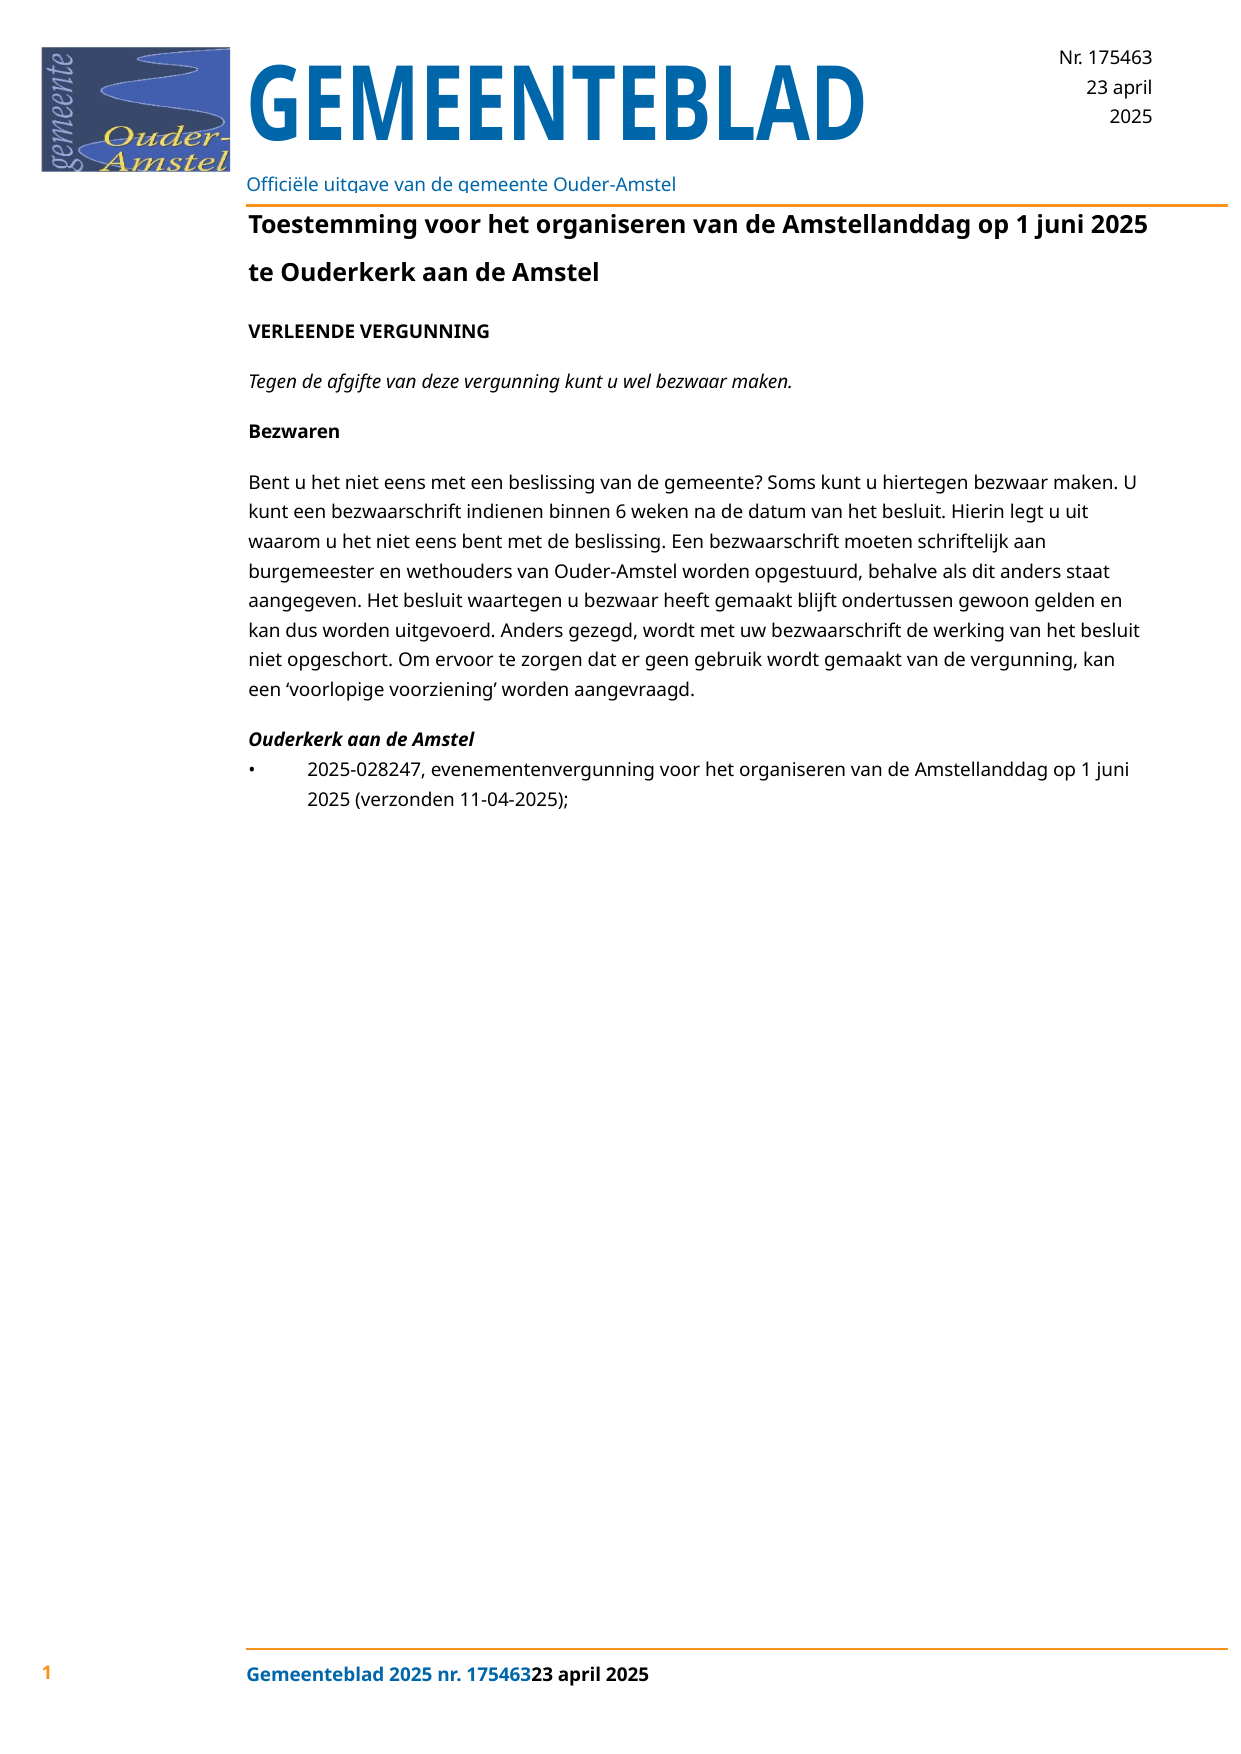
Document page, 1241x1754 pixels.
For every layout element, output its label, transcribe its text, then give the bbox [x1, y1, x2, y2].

picture [41, 47, 231, 172]
text Ouderkerk aan de Amstel [248, 727, 1152, 752]
text Tegen de afgifte van deze vergunning kunt u wel bezwaar maken. [248, 368, 1152, 394]
list 2025-028247, evenementenvergunning voor het organiseren van de Amstellanddag op 1 juni 2025 (verzonden 11-04-2025); [248, 756, 1152, 812]
text Toestemming voor het organiseren van de Amstellanddag op 1 juni 2025 te Ouderkerk aan de Amstel [248, 207, 1152, 288]
text Bent u het niet eens met een beslissing van de gemeente? Soms kunt u hiertegen bezwaar maken. U kunt een bezwaarschrift indienen binnen 6 weken na de datum van het besluit. Hierin legt u uit waarom u het niet eens bent met de beslissing. Een bezwaarschrift moeten schriftelijk aan burgemeester en wethouders van Ouder-Amstel worden opgestuurd, behalve als dit anders staat aangegeven. Het besluit waartegen u bezwaar heeft gemaakt blijft ondertussen gewoon gelden en kan dus worden uitgevoerd. Anders gezegd, wordt met uw bezwaarschrift de werking van het besluit niet opgeschort. Om ervoor te zorgen dat er geen gebruik wordt gemaakt van de vergunning, kan een ‘voorlopige voorziening’ worden aangevraagd. [248, 469, 1152, 702]
text Bezwaren [248, 419, 1152, 444]
text VERLEENDE VERGUNNING [248, 318, 1152, 344]
